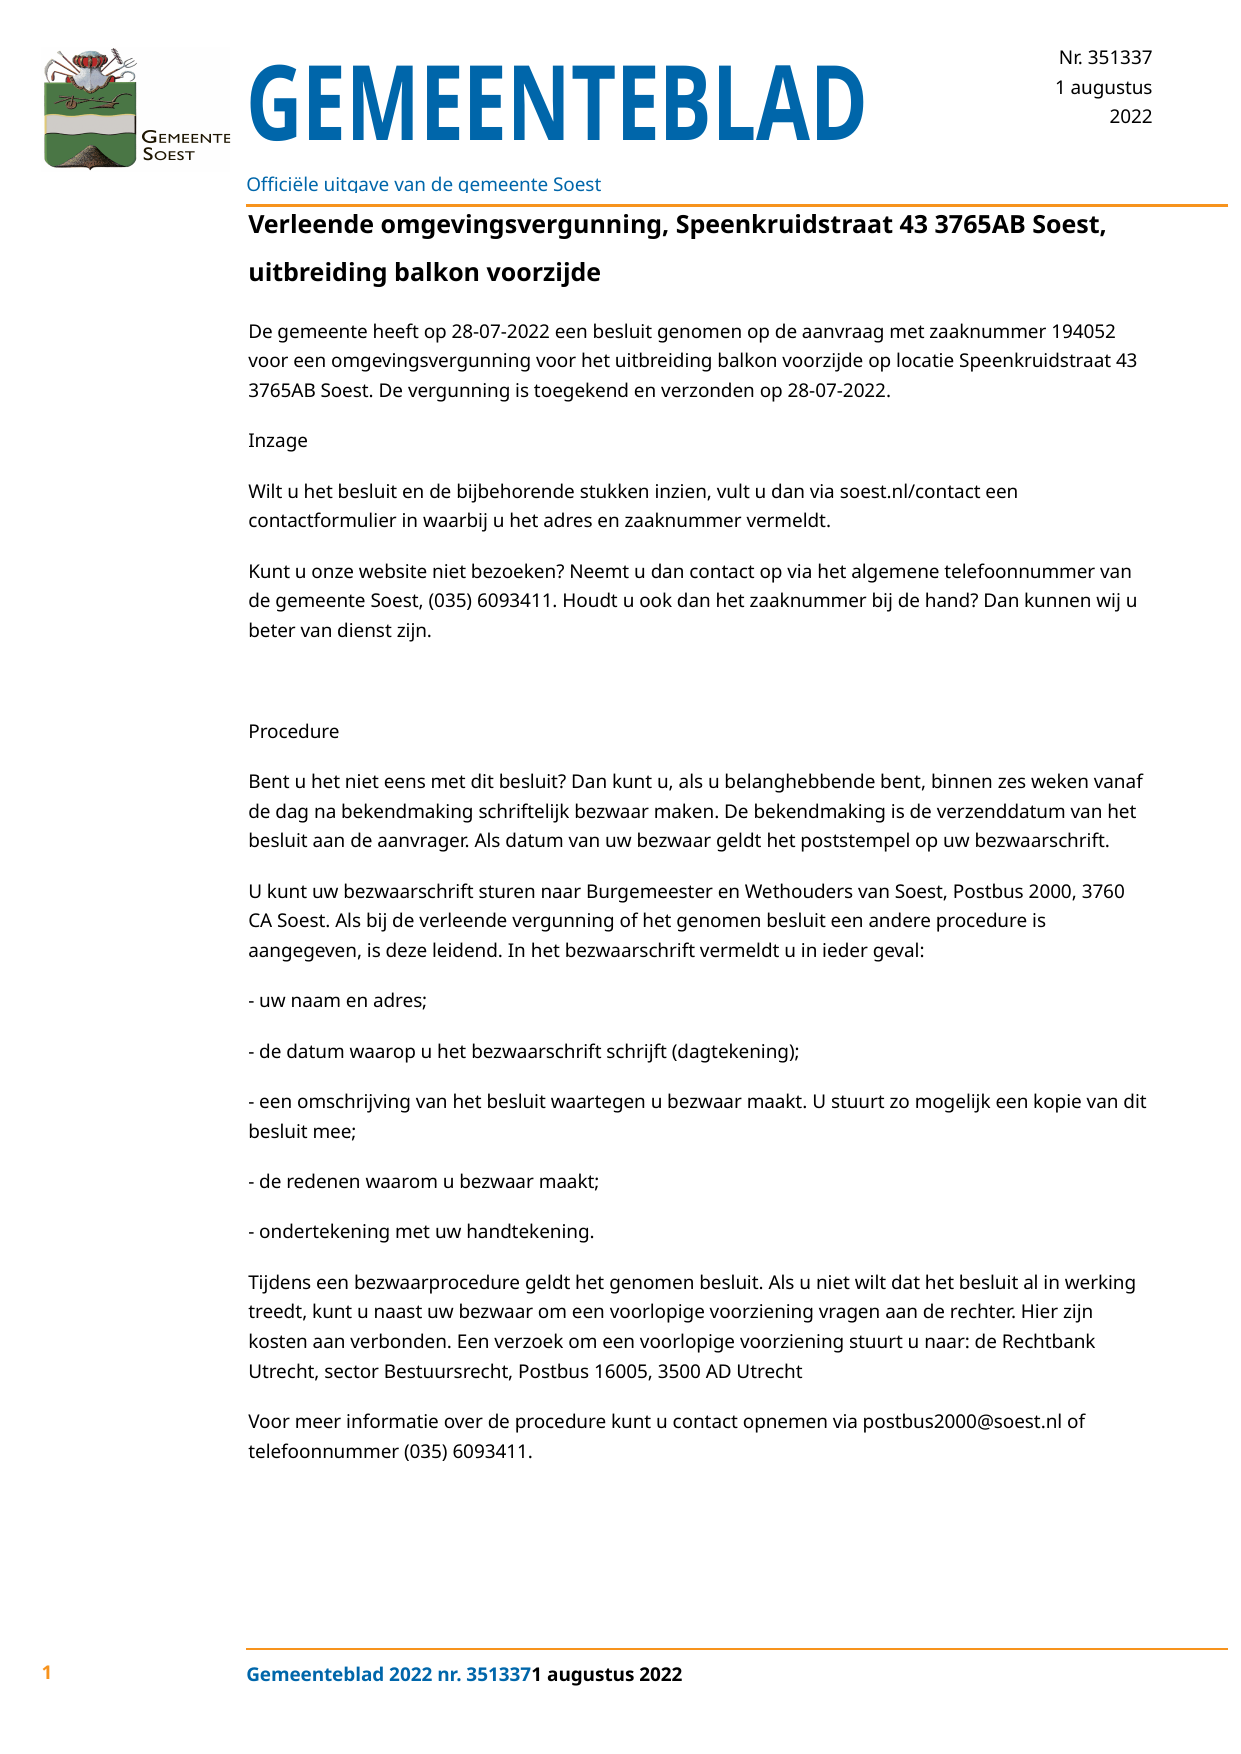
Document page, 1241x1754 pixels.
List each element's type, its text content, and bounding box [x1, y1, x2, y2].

text Procedure [248, 718, 1152, 744]
text Verleende omgevingsvergunning, Speenkruidstraat 43 3765AB Soest, uitbreiding balkon voorzijde [248, 207, 1152, 288]
text - ondertekening met uw handtekening. [248, 1219, 1152, 1244]
text Bent u het niet eens met dit besluit? Dan kunt u, als u belanghebbende bent, binnen zes weken vanaf de dag na bekendmaking schriftelijk bezwaar maken. De bekendmaking is de verzenddatum van het besluit aan de aanvrager. Als datum van uw bezwaar geldt het poststempel op uw bezwaarschrift. [248, 768, 1152, 853]
text Tijdens een bezwaarprocedure geldt het genomen besluit. Als u niet wilt dat het besluit al in werking treedt, kunt u naast uw bezwaar om een voorlopige voorziening vragen aan de rechter. Hier zijn kosten aan verbonden. Een verzoek om een voorlopige voorziening stuurt u naar: de Rechtbank Utrecht, sector Bestuursrecht, Postbus 16005, 3500 AD Utrecht [248, 1269, 1152, 1384]
text Voor meer informatie over de procedure kunt u contact opnemen via postbus2000@soest.nl of telefoonnummer (035) 6093411. [248, 1408, 1152, 1464]
text Kunt u onze website niet bezoeken? Neemt u dan contact op via het algemene telefoonnummer van de gemeente Soest, (035) 6093411. Houdt u ook dan het zaaknummer bij de hand? Dan kunnen wij u beter van dienst zijn. [248, 558, 1152, 643]
text Inzage [248, 427, 1152, 453]
text - de datum waarop u het bezwaarschrift schrijft (dagtekening); [248, 1038, 1152, 1064]
text De gemeente heeft op 28-07-2022 een besluit genomen op de aanvraag met zaaknummer 194052 voor een omgevingsvergunning voor het uitbreiding balkon voorzijde op locatie Speenkruidstraat 43 3765AB Soest. De vergunning is toegekend en verzonden op 28-07-2022. [248, 318, 1152, 403]
text - uw naam en adres; [248, 987, 1152, 1013]
picture [41, 47, 231, 172]
text U kunt uw bezwaarschrift sturen naar Burgemeester en Wethouders van Soest, Postbus 2000, 3760 CA Soest. Als bij de verleende vergunning of het genomen besluit een andere procedure is aangegeven, is deze leidend. In het bezwaarschrift vermeldt u in ieder geval: [248, 878, 1152, 963]
text Wilt u het besluit en de bijbehorende stukken inzien, vult u dan via soest.nl/contact een contactformulier in waarbij u het adres en zaaknummer vermeldt. [248, 478, 1152, 533]
text - de redenen waarom u bezwaar maakt; [248, 1168, 1152, 1194]
text - een omschrijving van het besluit waartegen u bezwaar maakt. U stuurt zo mogelijk een kopie van dit besluit mee; [248, 1088, 1152, 1144]
